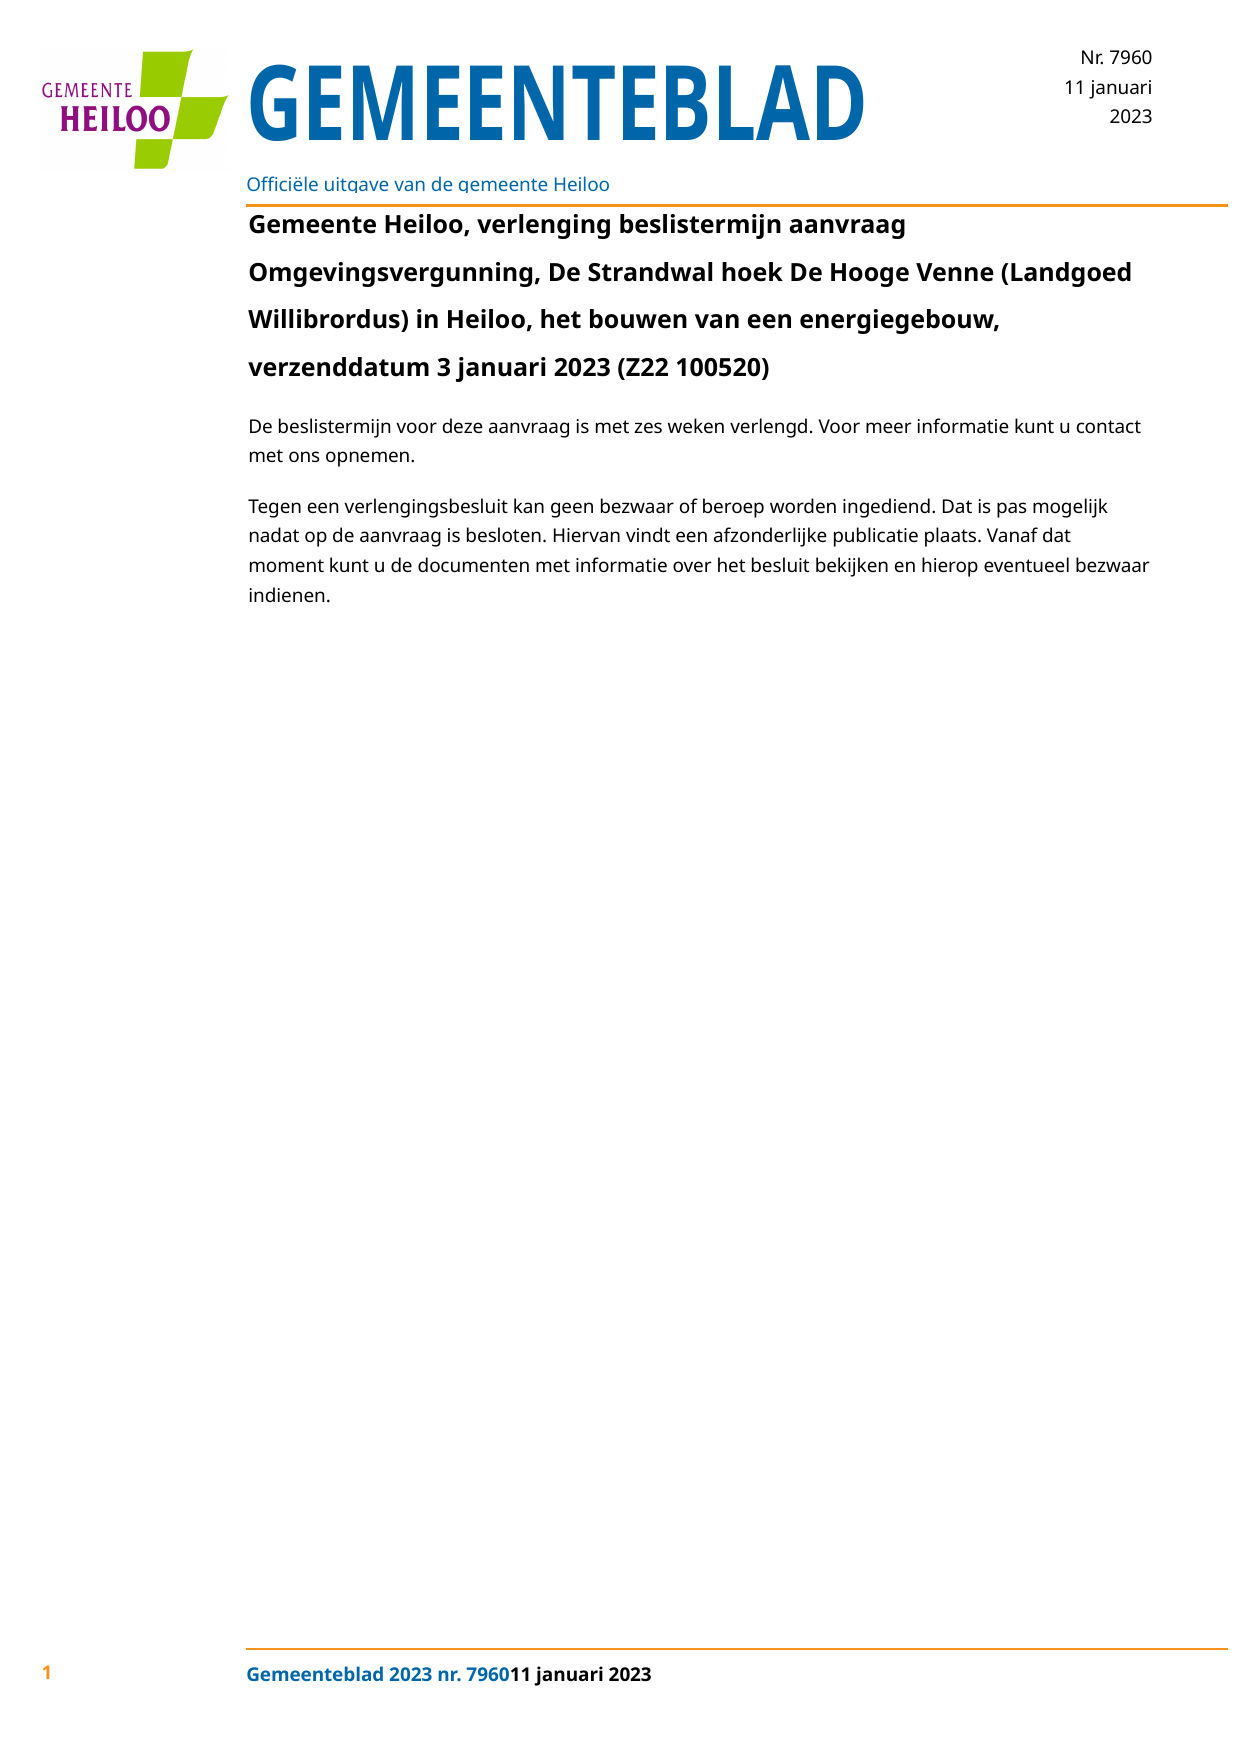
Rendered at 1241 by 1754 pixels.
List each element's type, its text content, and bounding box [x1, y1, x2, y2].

text De beslistermijn voor deze aanvraag is met zes weken verlengd. Voor meer informatie kunt u contact met ons opnemen. [248, 413, 1152, 468]
text Tegen een verlengingsbesluit kan geen bezwaar of beroep worden ingediend. Dat is pas mogelijk nadat op de aanvraag is besloten. Hiervan vindt een afzonderlijke publicatie plaats. Vanaf dat moment kunt u de documenten met informatie over het besluit bekijken en hierop eventueel bezwaar indienen. [248, 493, 1152, 608]
picture [41, 47, 231, 172]
text Gemeente Heiloo, verlenging beslistermijn aanvraag Omgevingsvergunning, De Strandwal hoek De Hooge Venne (Landgoed Willibrordus) in Heiloo, het bouwen van een energiegebouw, verzenddatum 3 januari 2023 (Z22 100520) [248, 207, 1152, 384]
